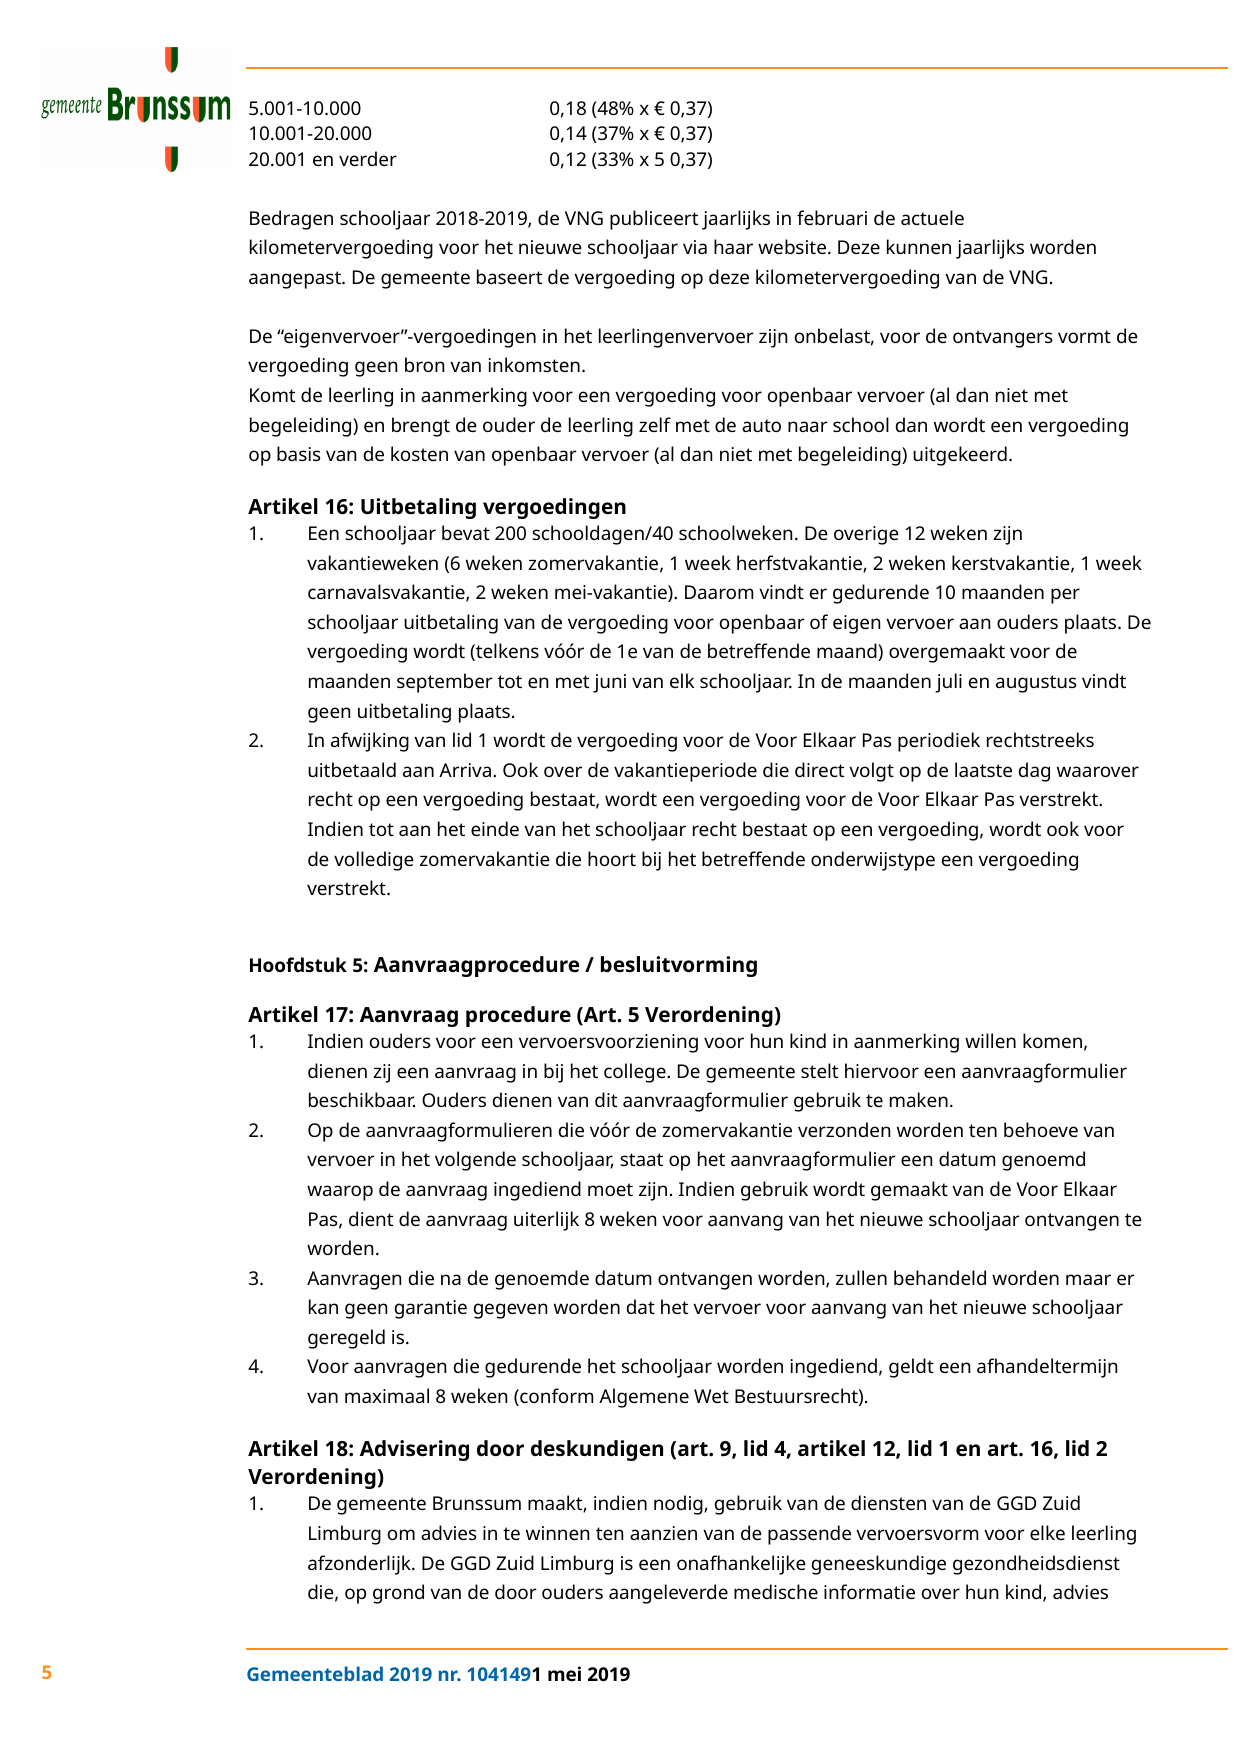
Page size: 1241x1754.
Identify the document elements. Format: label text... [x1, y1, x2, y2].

text Artikel 17: Aanvraag procedure (Art. 5 Verordening) [248, 1000, 1152, 1028]
table_cell 5.001-10.000 [248, 95, 549, 121]
list Voor aanvragen die gedurende het schooljaar worden ingediend, geldt een afhandeltermijn van maximaal 8 weken (conform Algemene Wet Bestuursrecht). [248, 1354, 1152, 1409]
text Bedragen schooljaar 2018-2019, de VNG publiceert jaarlijks in februari de actuele kilometervergoeding voor het nieuwe schooljaar via haar website. Deze kunnen jaarlijks worden aangepast. De gemeente baseert de vergoeding op deze kilometervergoeding van de VNG. [248, 205, 1152, 290]
list Op de aanvraagformulieren die vóór de zomervakantie verzonden worden ten behoeve van vervoer in het volgende schooljaar, staat op het aanvraagformulier een datum genoemd waarop de aanvraag ingediend moet zijn. Indien gebruik wordt gemaakt van de Voor Elkaar Pas, dient de aanvraag uiterlijk 8 weken voor aanvang van het nieuwe schooljaar ontvangen te worden. [248, 1117, 1152, 1261]
list Een schooljaar bevat 200 schooldagen/40 schoolweken. De overige 12 weken zijn vakantieweken (6 weken zomervakantie, 1 week herfstvakantie, 2 weken kerstvakantie, 1 week carnavalsvakantie, 2 weken mei-vakantie). Daarom vindt er gedurende 10 maanden per schooljaar uitbetaling van de vergoeding voor openbaar of eigen vervoer aan ouders plaats. De vergoeding wordt (telkens vóór de 1e van de betreffende maand) overgemaakt voor de maanden september tot en met juni van elk schooljaar. In de maanden juli en augustus vindt geen uitbetaling plaats. [248, 520, 1152, 723]
picture [41, 47, 231, 172]
text De “eigenvervoer”-vergoedingen in het leerlingenvervoer zijn onbelast, voor de ontvangers vormt de vergoeding geen bron van inkomsten. [248, 323, 1152, 378]
table_cell 0,14 (37% x € 0,37) [549, 121, 1152, 146]
text Artikel 16: Uitbetaling vergoedingen [248, 492, 1152, 520]
list De gemeente Brunssum maakt, indien nodig, gebruik van de diensten van de GGD Zuid Limburg om advies in te winnen ten aanzien van de passende vervoersvorm voor elke leerling afzonderlijk. De GGD Zuid Limburg is een onafhankelijke geneeskundige gezondheidsdienst die, op grond van de door ouders aangeleverde medische informatie over hun kind, advies [248, 1491, 1152, 1605]
list Aanvragen die na de genoemde datum ontvangen worden, zullen behandeld worden maar er kan geen garantie gegeven worden dat het vervoer voor aanvang van het nieuwe schooljaar geregeld is. [248, 1265, 1152, 1350]
text Komt de leerling in aanmerking voor een vergoeding voor openbaar vervoer (al dan niet met begeleiding) en brengt de ouder de leerling zelf met de auto naar school dan wordt een vergoeding op basis van de kosten van openbaar vervoer (al dan niet met begeleiding) uitgekeerd. [248, 382, 1152, 467]
text Hoofdstuk 5: Aanvraagprocedure / besluitvorming [248, 951, 1152, 979]
list Indien ouders voor een vervoersvoorziening voor hun kind in aanmerking willen komen, dienen zij een aanvraag in bij het college. De gemeente stelt hiervoor een aanvraagformulier beschikbaar. Ouders dienen van dit aanvraagformulier gebruik te maken. [248, 1028, 1152, 1113]
table_cell 0,18 (48% x € 0,37) [549, 95, 1152, 121]
list In afwijking van lid 1 wordt de vergoeding voor de Voor Elkaar Pas periodiek rechtstreeks uitbetaald aan Arriva. Ook over de vakantieperiode die direct volgt op de laatste dag waarover recht op een vergoeding bestaat, wordt een vergoeding voor de Voor Elkaar Pas verstrekt. Indien tot aan het einde van het schooljaar recht bestaat op een vergoeding, wordt ook voor de volledige zomervakantie die hoort bij het betreffende onderwijstype een vergoeding verstrekt. [248, 727, 1152, 901]
table_cell 0,12 (33% x 5 0,37) [549, 146, 1152, 172]
text Artikel 18: Advisering door deskundigen (art. 9, lid 4, artikel 12, lid 1 en art. 16, lid 2 Verordening) [248, 1434, 1152, 1491]
table_cell 10.001-20.000 [248, 121, 549, 146]
table_cell 20.001 en verder [248, 146, 549, 172]
